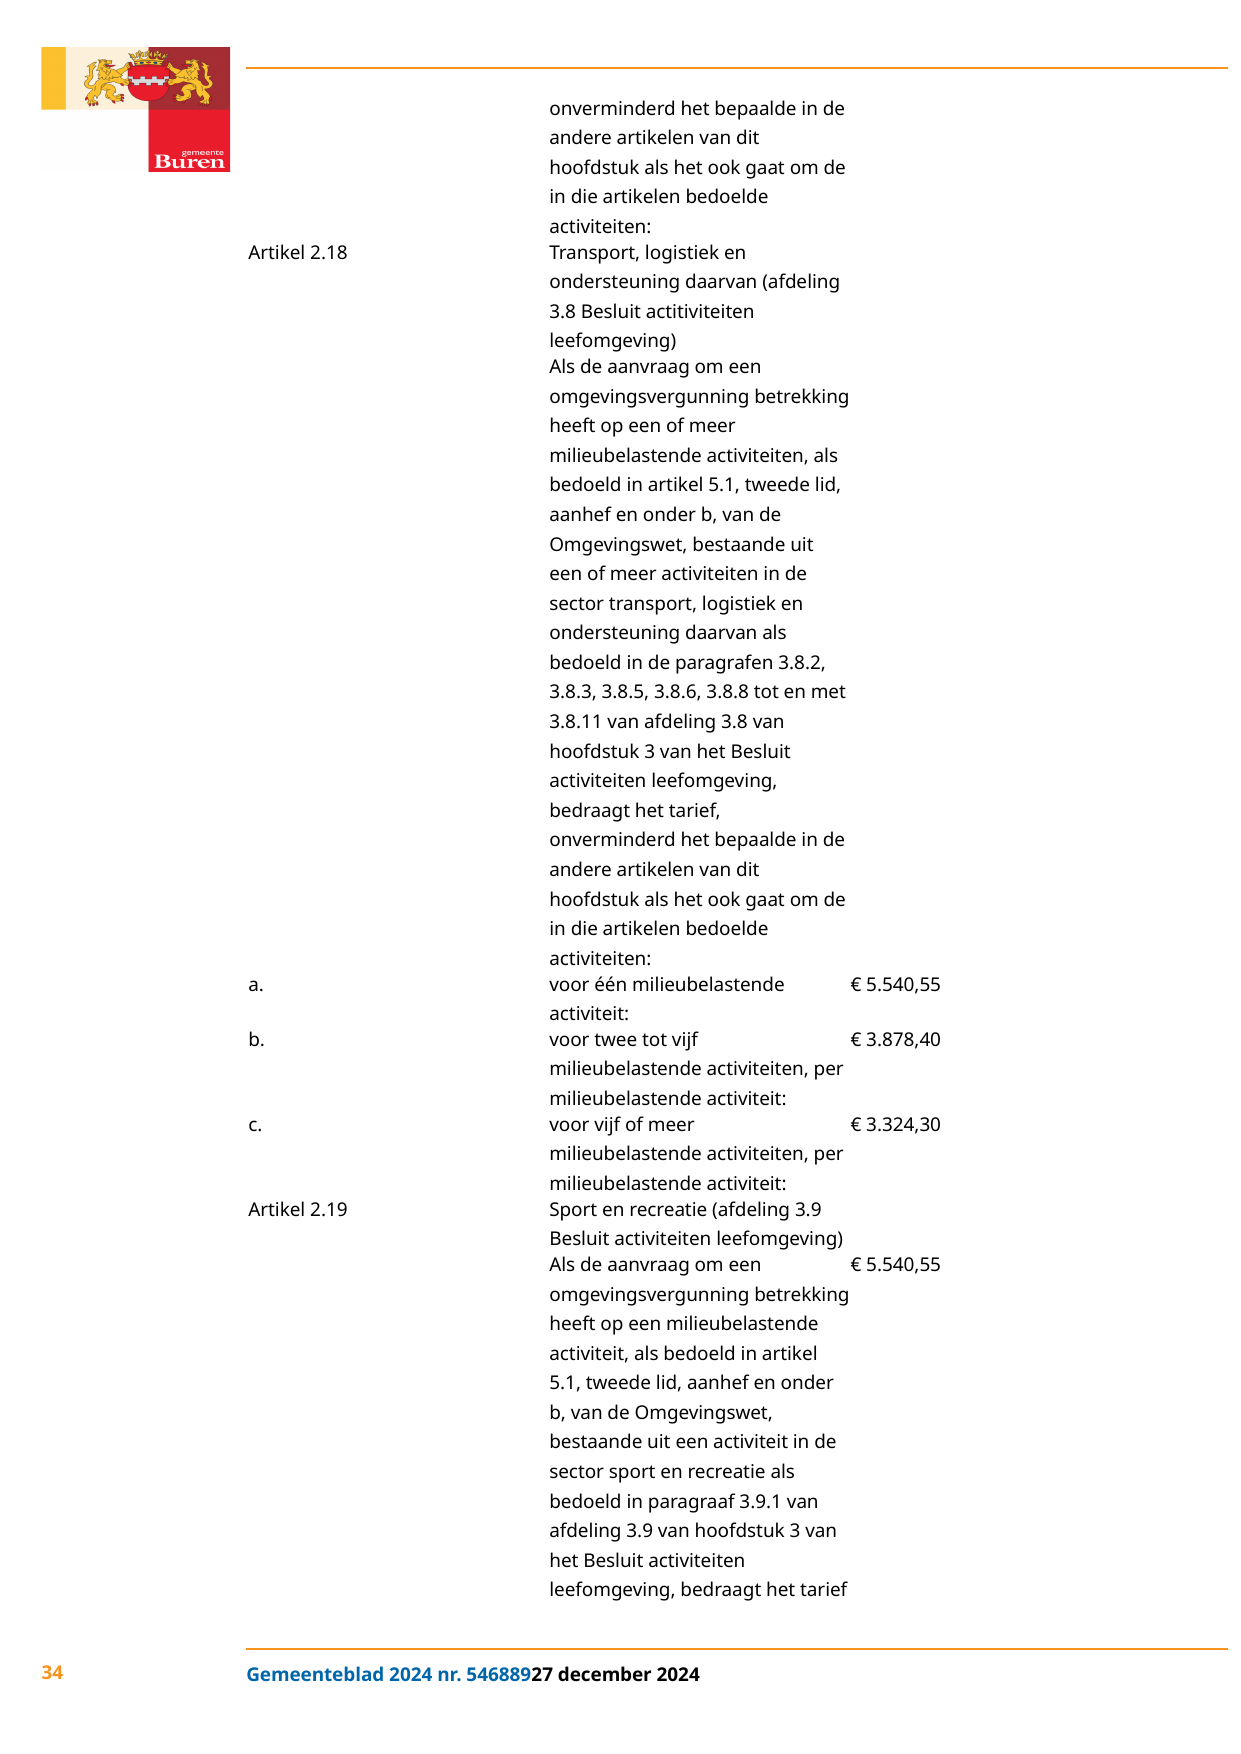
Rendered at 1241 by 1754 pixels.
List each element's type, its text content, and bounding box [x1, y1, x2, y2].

table_cell [248, 1251, 549, 1602]
table_cell [248, 353, 549, 971]
table_cell voor één milieubelastende activiteit: [549, 971, 850, 1026]
table_cell Artikel 2.18 [248, 239, 549, 353]
table_cell Als de aanvraag om een omgevingsvergunning betrekking heeft op een of meer milieubelastende activiteiten, als bedoeld in artikel 5.1, tweede lid, aanhef en onder b, van de Omgevingswet, bestaande uit een of meer activiteiten in de sector transport, logistiek en ondersteuning daarvan als bedoeld in de paragrafen 3.8.2, 3.8.3, 3.8.5, 3.8.6, 3.8.8 tot en met 3.8.11 van afdeling 3.8 van hoofdstuk 3 van het Besluit activiteiten leefomgeving, bedraagt het tarief, onverminderd het bepaalde in de andere artikelen van dit hoofdstuk als het ook gaat om de in die artikelen bedoelde activiteiten: [549, 353, 850, 971]
table_cell € 5.540,55 [850, 971, 1152, 1026]
table_cell € 3.878,40 [850, 1026, 1152, 1111]
table_cell [850, 239, 1152, 353]
table_cell b. [248, 1026, 549, 1111]
picture [41, 47, 231, 172]
table_cell Artikel 2.19 [248, 1196, 549, 1251]
table_cell a. [248, 971, 549, 1026]
table_cell [248, 95, 549, 239]
table_cell Sport en recreatie (afdeling 3.9 Besluit activiteiten leefomgeving) [549, 1196, 850, 1251]
table_cell Als de aanvraag om een omgevingsvergunning betrekking heeft op een milieubelastende activiteit, als bedoeld in artikel 5.1, tweede lid, aanhef en onder b, van de Omgevingswet, bestaande uit een activiteit in de sector sport en recreatie als bedoeld in paragraaf 3.9.1 van afdeling 3.9 van hoofdstuk 3 van het Besluit activiteiten leefomgeving, bedraagt het tarief [549, 1251, 850, 1602]
table_cell [850, 1196, 1152, 1251]
table_cell € 5.540,55 [850, 1251, 1152, 1602]
table_cell € 3.324,30 [850, 1111, 1152, 1196]
table_cell voor twee tot vijf milieubelastende activiteiten, per milieubelastende activiteit: [549, 1026, 850, 1111]
table_cell voor vijf of meer milieubelastende activiteiten, per milieubelastende activiteit: [549, 1111, 850, 1196]
table_cell [850, 353, 1152, 971]
table_cell c. [248, 1111, 549, 1196]
table_cell onverminderd het bepaalde in de andere artikelen van dit hoofdstuk als het ook gaat om de in die artikelen bedoelde activiteiten: [549, 95, 850, 239]
table_cell Transport, logistiek en ondersteuning daarvan (afdeling 3.8 Besluit actitiviteiten leefomgeving) [549, 239, 850, 353]
table_cell [850, 95, 1152, 239]
